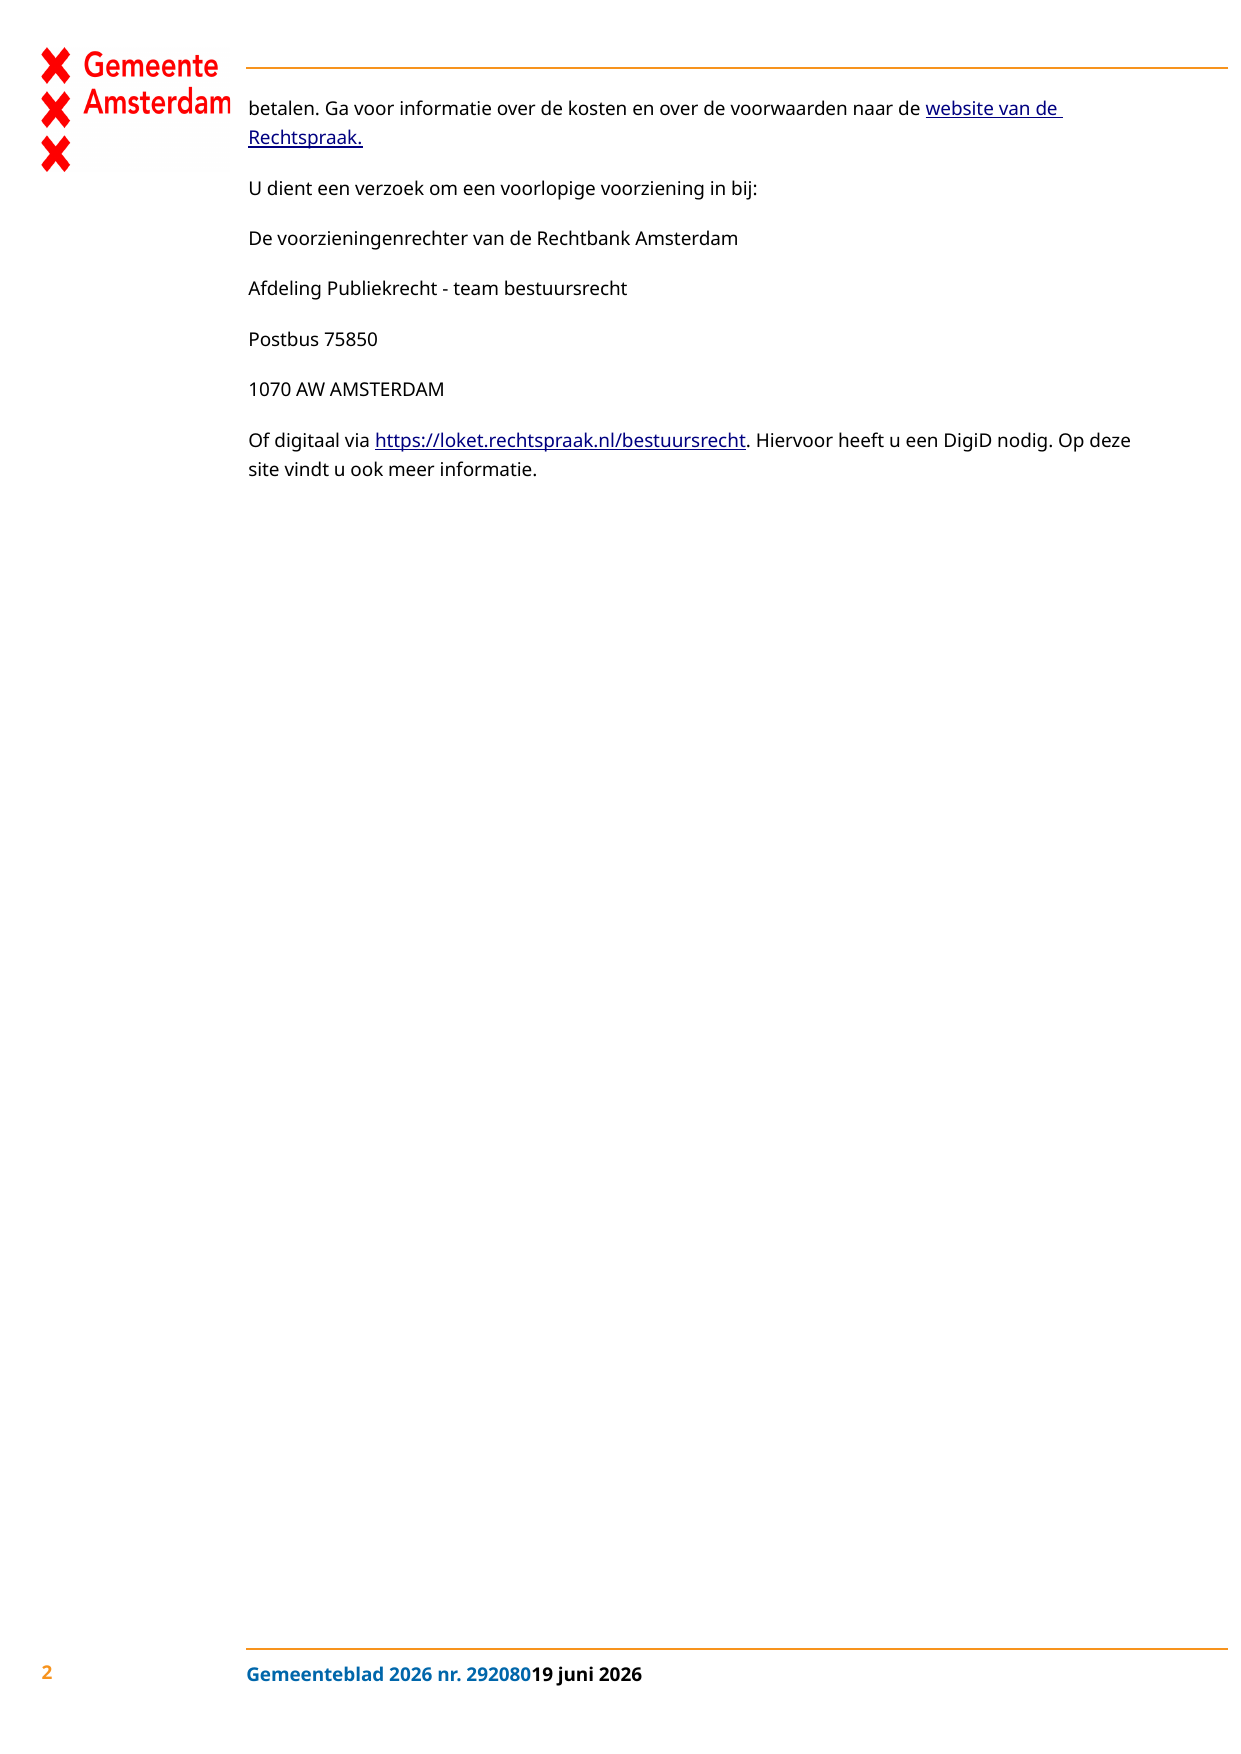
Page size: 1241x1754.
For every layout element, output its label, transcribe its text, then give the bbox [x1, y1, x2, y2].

text betalen. Ga voor informatie over de kosten en over de voorwaarden naar de website van de Rechtspraak. [248, 95, 1152, 150]
picture [41, 47, 231, 172]
text Afdeling Publiekrecht - team bestuursrecht [248, 276, 1152, 301]
text De voorzieningenrechter van de Rechtbank Amsterdam [248, 225, 1152, 251]
text Postbus 75850 [248, 326, 1152, 352]
text Of digitaal via https://loket.rechtspraak.nl/bestuursrecht. Hiervoor heeft u een DigiD nodig. Op deze site vindt u ook meer informatie. [248, 427, 1152, 482]
text U dient een verzoek om een voorlopige voorziening in bij: [248, 175, 1152, 201]
text 1070 AW AMSTERDAM [248, 376, 1152, 402]
